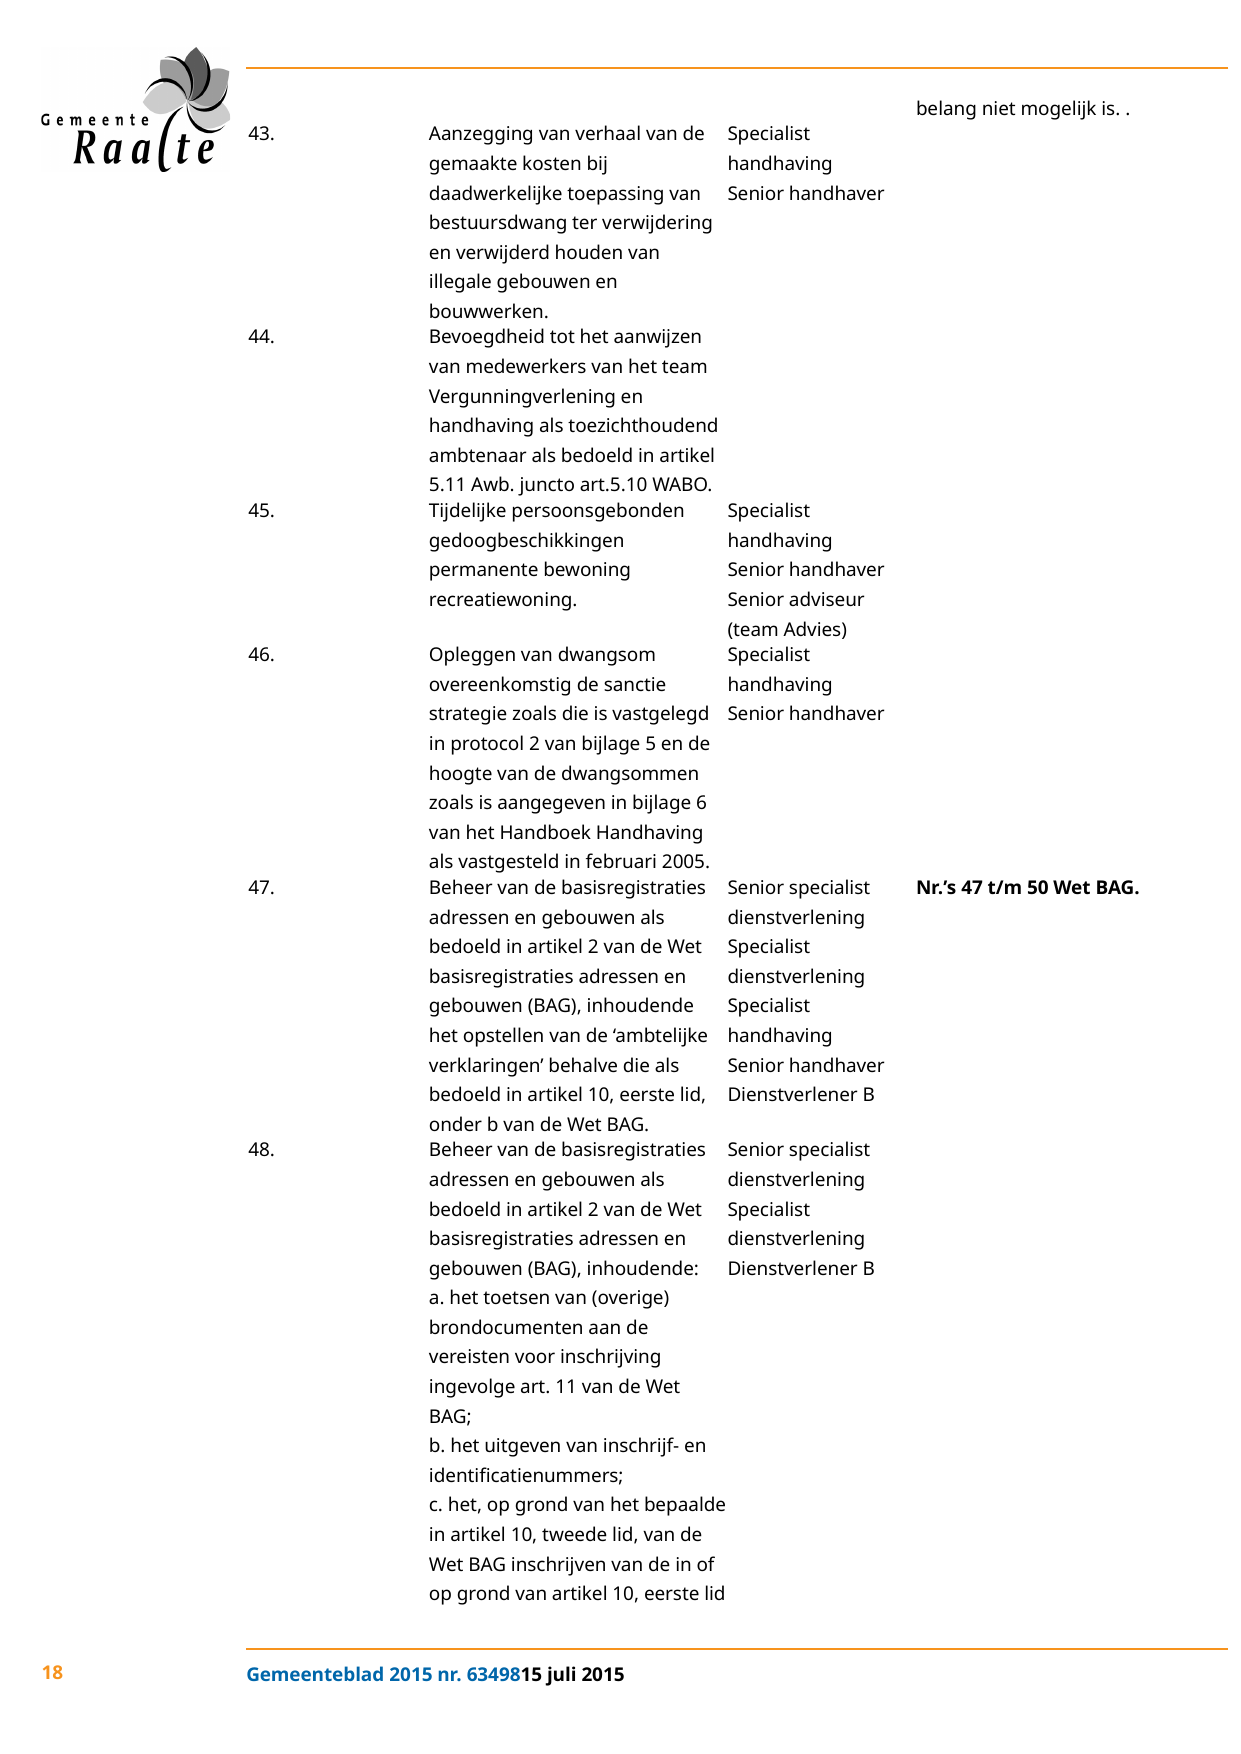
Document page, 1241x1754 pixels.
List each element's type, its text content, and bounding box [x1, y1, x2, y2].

table_cell Beheer van de basisregistraties adressen en gebouwen als bedoeld in artikel 2 van de Wet basisregistraties adressen en gebouwen (BAG), inhoudende het opstellen van de ‘ambtelijke verklaringen’ behalve die als bedoeld in artikel 10, eerste lid, onder b van de Wet BAG. [429, 874, 727, 1137]
table_cell [916, 121, 1152, 324]
table_cell Nr.’s 47 t/m 50 Wet BAG. [916, 874, 1152, 1137]
table_cell [916, 324, 1152, 497]
table_cell 46. [248, 641, 429, 874]
table_cell Opleggen van dwangsom overeenkomstig de sanctie strategie zoals die is vastgelegd in protocol 2 van bijlage 5 en de hoogte van de dwangsommen zoals is aangegeven in bijlage 6 van het Handboek Handhaving als vastgesteld in februari 2005. [429, 641, 727, 874]
picture [41, 47, 231, 172]
table_cell belang niet mogelijk is. . [916, 95, 1152, 121]
table_cell Tijdelijke persoonsgebonden gedoogbeschikkingen permanente bewoning recreatiewoning. [429, 498, 727, 641]
table_cell 45. [248, 498, 429, 641]
table_cell [727, 324, 916, 497]
table_cell [429, 95, 727, 121]
table_cell 48. [248, 1137, 429, 1606]
table_cell [248, 95, 429, 121]
table_cell [727, 95, 916, 121]
table_cell [916, 641, 1152, 874]
table_cell Specialist handhaving Senior handhaver [727, 641, 916, 874]
table_cell 43. [248, 121, 429, 324]
table_cell Specialist handhaving Senior handhaver Senior adviseur (team Advies) [727, 498, 916, 641]
table_cell 47. [248, 874, 429, 1137]
table_cell 44. [248, 324, 429, 497]
table_cell Bevoegdheid tot het aanwijzen van medewerkers van het team Vergunningverlening en handhaving als toezichthoudend ambtenaar als bedoeld in artikel 5.11 Awb. juncto art.5.10 WABO. [429, 324, 727, 497]
table_cell Senior specialist dienstverlening Specialist dienstverlening Specialist handhaving Senior handhaver Dienstverlener B [727, 874, 916, 1137]
table_cell Beheer van de basisregistraties adressen en gebouwen als bedoeld in artikel 2 van de Wet basisregistraties adressen en gebouwen (BAG), inhoudende: a. het toetsen van (overige) brondocumenten aan de vereisten voor inschrijving ingevolge art. 11 van de Wet BAG; b. het uitgeven van inschrijf- en identificatienummers; c. het, op grond van het bepaalde in artikel 10, tweede lid, van de Wet BAG inschrijven van de in of op grond van artikel 10, eerste lid [429, 1137, 727, 1606]
table_cell Aanzegging van verhaal van de gemaakte kosten bij daadwerkelijke toepassing van bestuursdwang ter verwijdering en verwijderd houden van illegale gebouwen en bouwwerken. [429, 121, 727, 324]
table_cell [916, 1137, 1152, 1606]
table_cell Specialist handhaving Senior handhaver [727, 121, 916, 324]
table_cell [916, 498, 1152, 641]
table_cell Senior specialist dienstverlening Specialist dienstverlening Dienstverlener B [727, 1137, 916, 1606]
